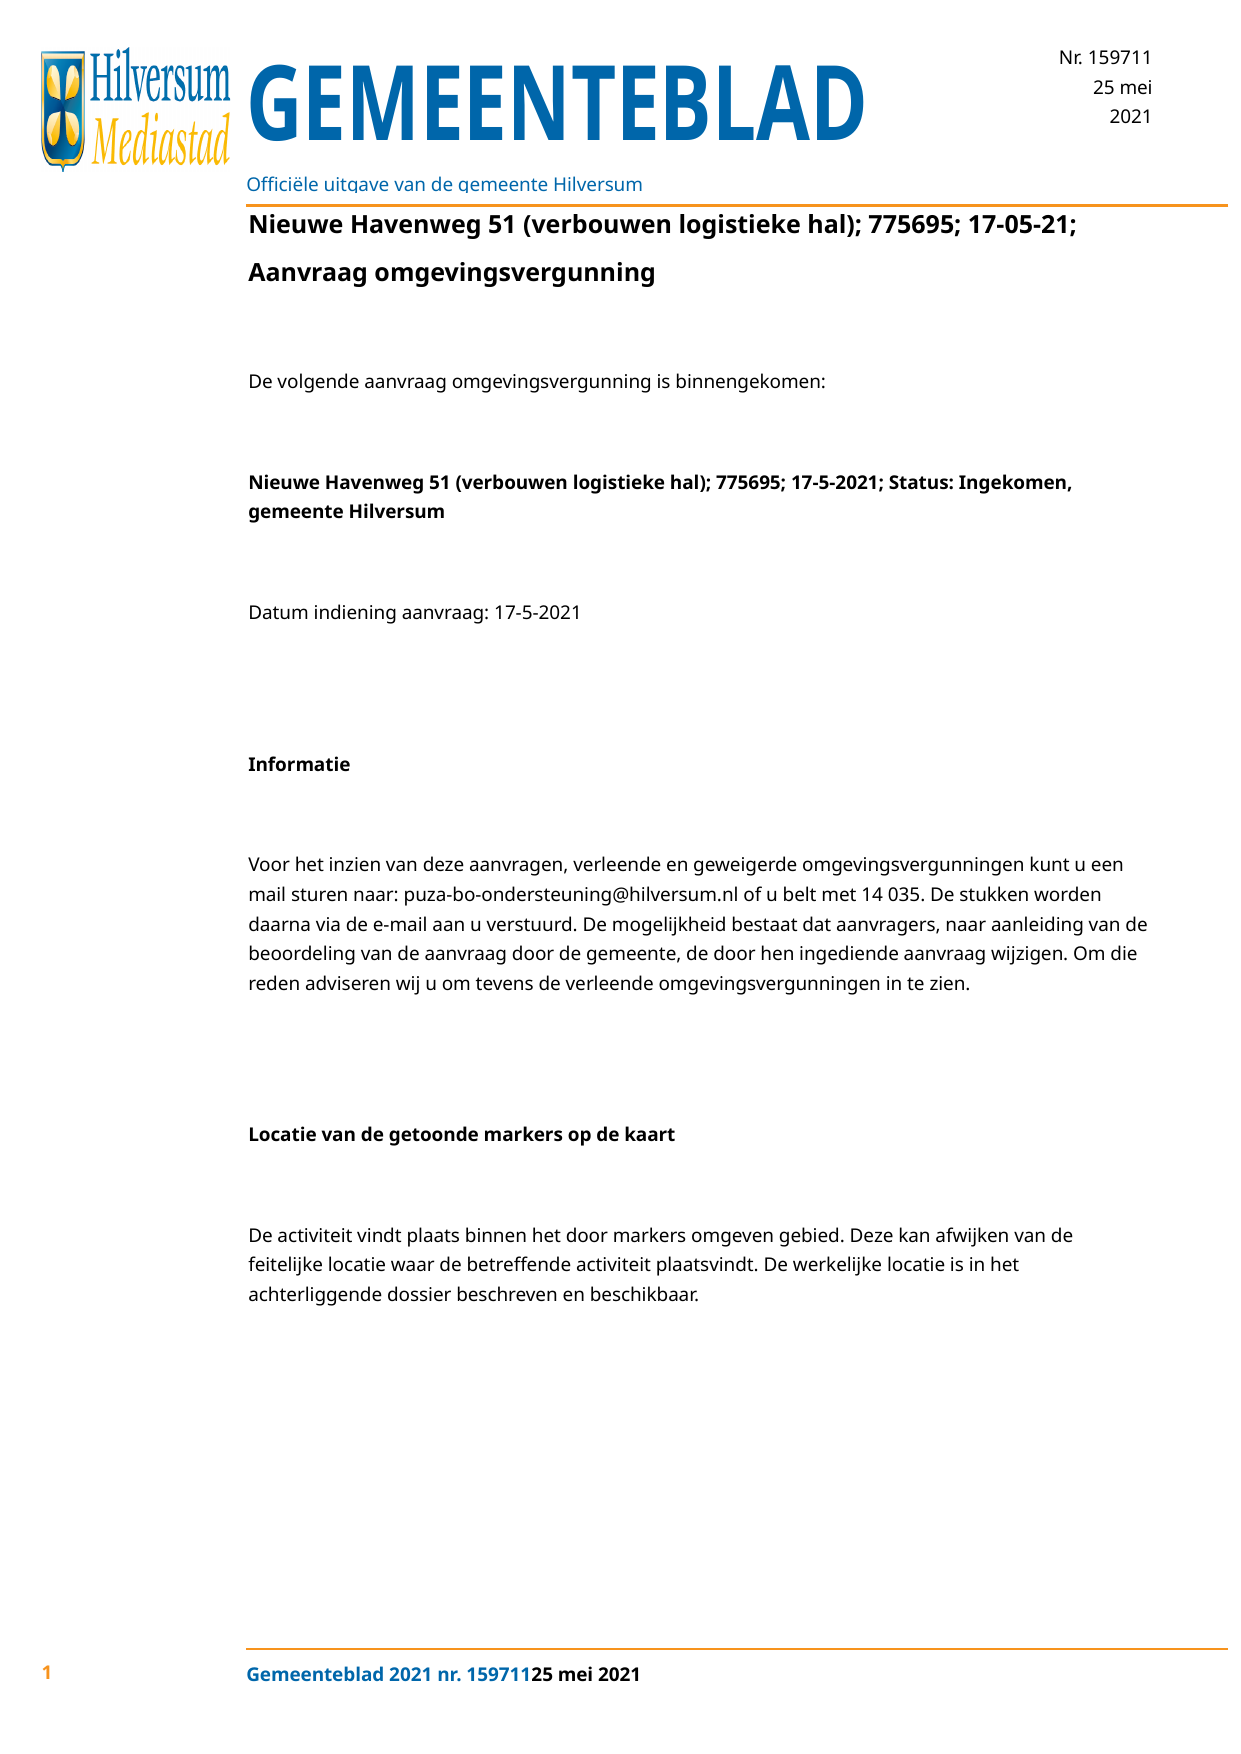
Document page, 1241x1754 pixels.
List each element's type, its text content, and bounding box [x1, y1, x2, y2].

text Nieuwe Havenweg 51 (verbouwen logistieke hal); 775695; 17-5-2021; Status: Ingekomen, gemeente Hilversum [248, 469, 1152, 524]
text De volgende aanvraag omgevingsvergunning is binnengekomen: [248, 368, 1152, 394]
text Voor het inzien van deze aanvragen, verleende en geweigerde omgevingsvergunningen kunt u een mail sturen naar: puza-bo-ondersteuning@hilversum.nl of u belt met 14 035. De stukken worden daarna via de e-mail aan u verstuurd. De mogelijkheid bestaat dat aanvragers, naar aanleiding van de beoordeling van de aanvraag door de gemeente, de door hen ingediende aanvraag wijzigen. Om die reden adviseren wij u om tevens de verleende omgevingsvergunningen in te zien. [248, 852, 1152, 996]
text Datum indiening aanvraag: 17-5-2021 [248, 599, 1152, 625]
picture [41, 47, 231, 172]
text Informatie [248, 751, 1152, 777]
text Locatie van de getoonde markers op de kaart [248, 1121, 1152, 1147]
text De activiteit vindt plaats binnen het door markers omgeven gebied. Deze kan afwijken van de feitelijke locatie waar de betreffende activiteit plaatsvindt. De werkelijke locatie is in het achterliggende dossier beschreven en beschikbaar. [248, 1222, 1152, 1307]
text Nieuwe Havenweg 51 (verbouwen logistieke hal); 775695; 17-05-21; Aanvraag omgevingsvergunning [248, 207, 1152, 288]
